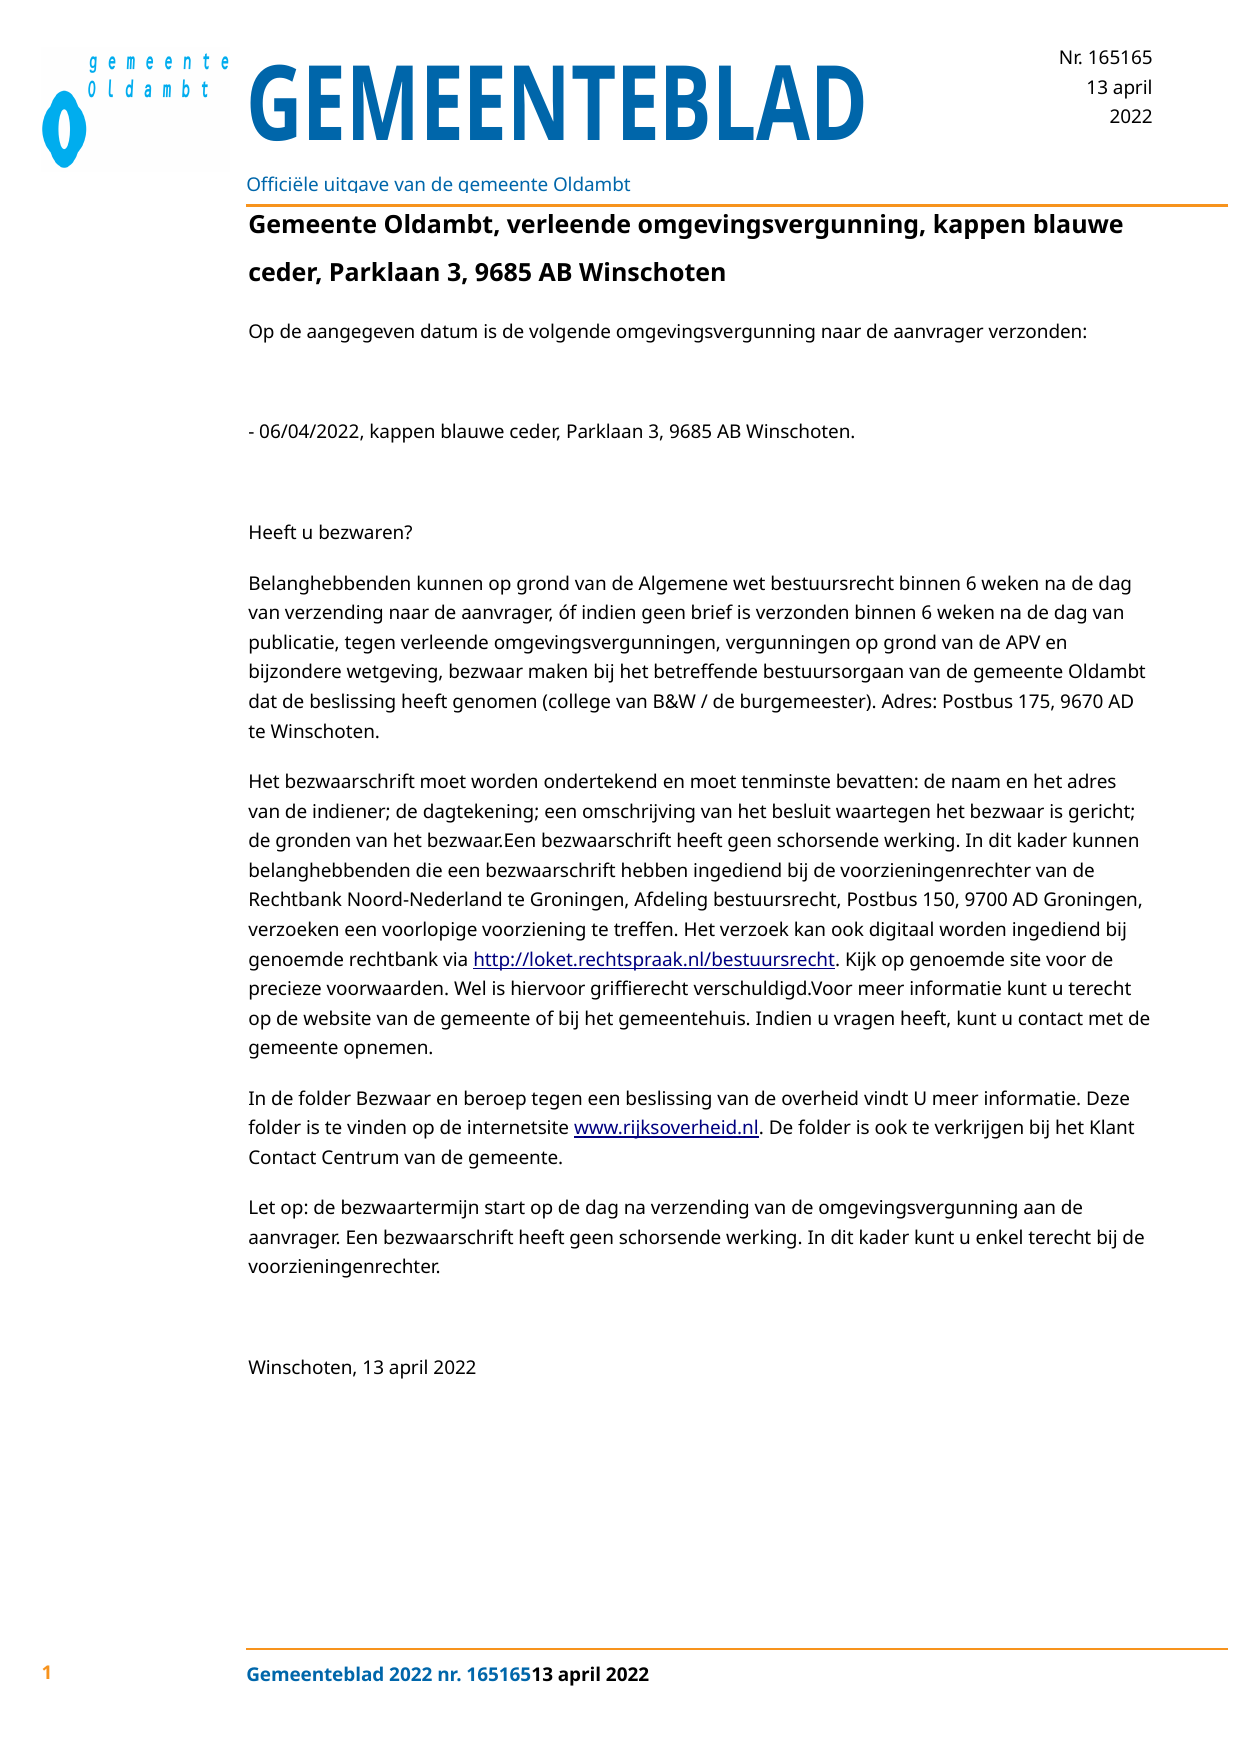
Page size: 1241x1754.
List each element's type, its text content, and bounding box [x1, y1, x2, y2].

text Op de aangegeven datum is de volgende omgevingsvergunning naar de aanvrager verzonden: [248, 318, 1152, 344]
text Het bezwaarschrift moet worden ondertekend en moet tenminste bevatten: de naam en het adres van de indiener; de dagtekening; een omschrijving van het besluit waartegen het bezwaar is gericht; de gronden van het bezwaar.Een bezwaarschrift heeft geen schorsende werking. In dit kader kunnen belanghebbenden die een bezwaarschrift hebben ingediend bij de voorzieningenrechter van de Rechtbank Noord-Nederland te Groningen, Afdeling bestuursrecht, Postbus 150, 9700 AD Groningen, verzoeken een voorlopige voorziening te treffen. Het verzoek kan ook digitaal worden ingediend bij genoemde rechtbank via http://loket.rechtspraak.nl/bestuursrecht. Kijk op genoemde site voor de precieze voorwaarden. Wel is hiervoor griffierecht verschuldigd.Voor meer informatie kunt u terecht op de website van de gemeente of bij het gemeentehuis. Indien u vragen heeft, kunt u contact met de gemeente opnemen. [248, 768, 1152, 1060]
text In de folder Bezwaar en beroep tegen een beslissing van de overheid vindt U meer informatie. Deze folder is te vinden op de internetsite www.rijksoverheid.nl. De folder is ook te verkrijgen bij het Klant Contact Centrum van de gemeente. [248, 1085, 1152, 1170]
text Heeft u bezwaren? [248, 519, 1152, 545]
text - 06/04/2022, kappen blauwe ceder, Parklaan 3, 9685 AB Winschoten. [248, 419, 1152, 444]
text Winschoten, 13 april 2022 [248, 1354, 1152, 1380]
text Let op: de bezwaartermijn start op de dag na verzending van de omgevingsvergunning aan de aanvrager. Een bezwaarschrift heeft geen schorsende werking. In dit kader kunt u enkel terecht bij de voorzieningenrechter. [248, 1194, 1152, 1279]
picture [41, 47, 231, 172]
text Belanghebbenden kunnen op grond van de Algemene wet bestuursrecht binnen 6 weken na de dag van verzending naar de aanvrager, óf indien geen brief is verzonden binnen 6 weken na de dag van publicatie, tegen verleende omgevingsvergunningen, vergunningen op grond van de APV en bijzondere wetgeving, bezwaar maken bij het betreffende bestuursorgaan van de gemeente Oldambt dat de beslissing heeft genomen (college van B&W / de burgemeester). Adres: Postbus 175, 9670 AD te Winschoten. [248, 570, 1152, 744]
text Gemeente Oldambt, verleende omgevingsvergunning, kappen blauwe ceder, Parklaan 3, 9685 AB Winschoten [248, 207, 1152, 288]
